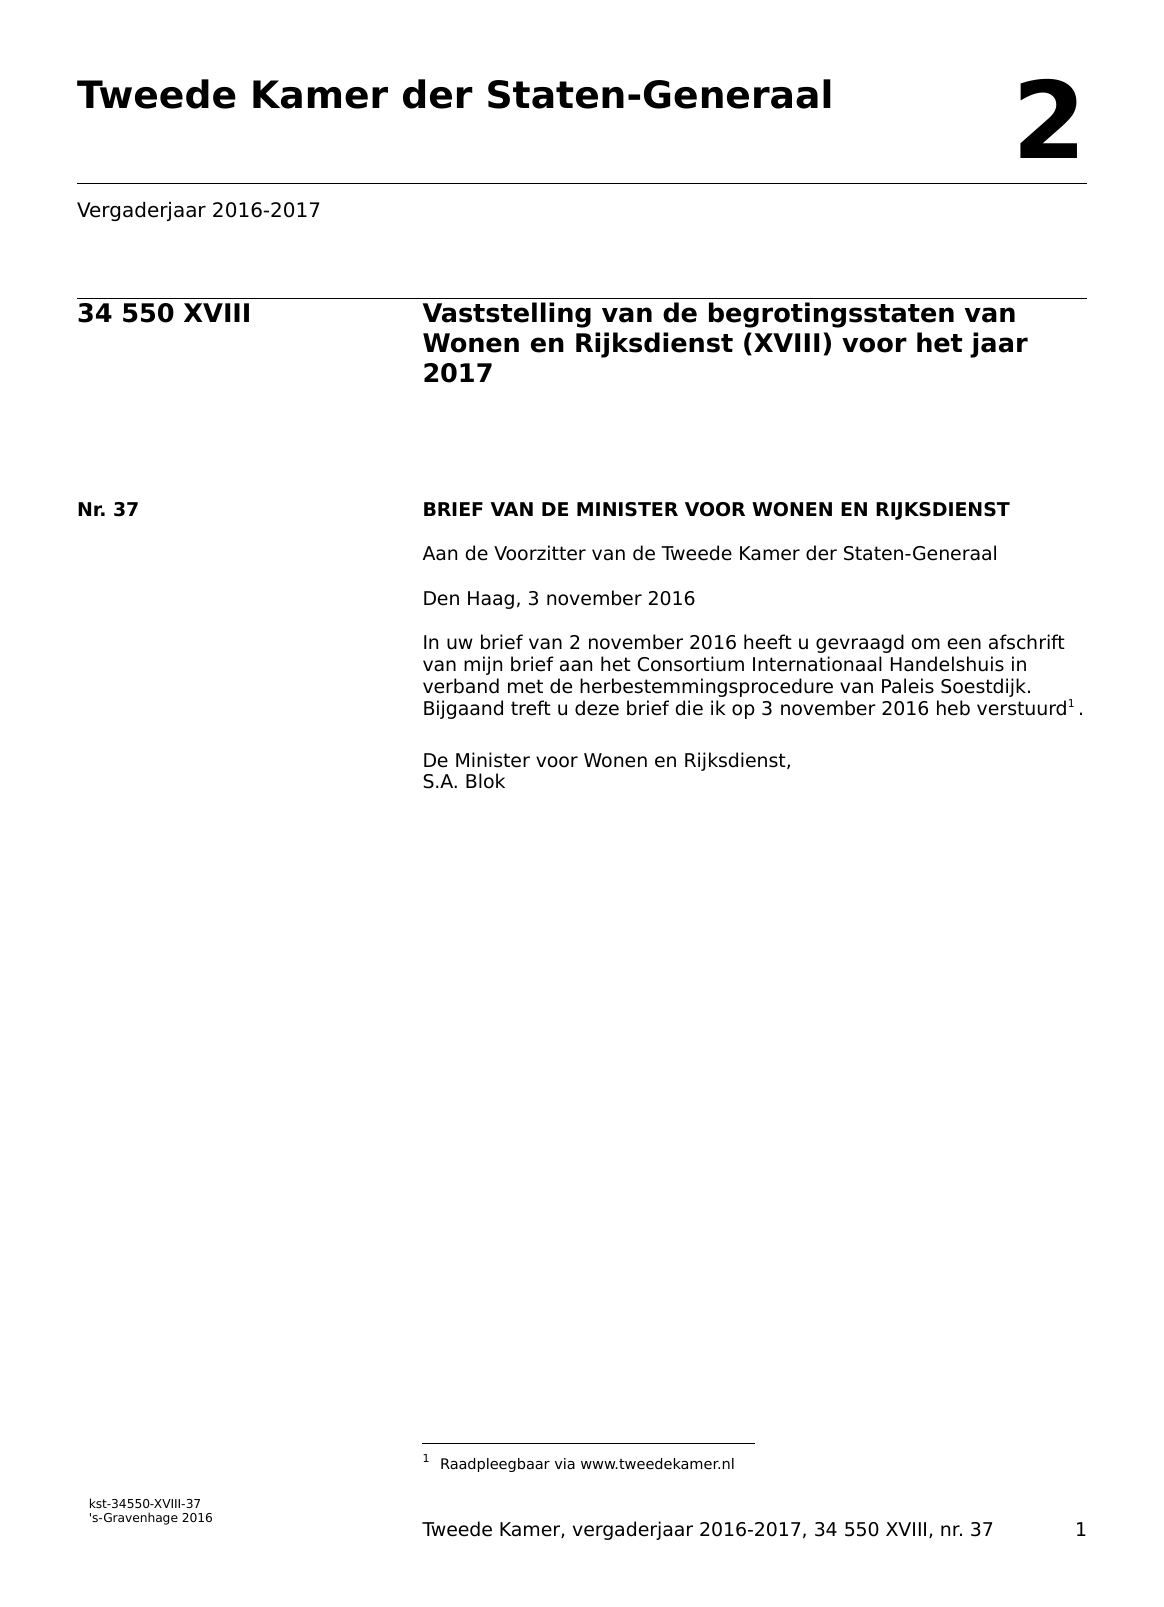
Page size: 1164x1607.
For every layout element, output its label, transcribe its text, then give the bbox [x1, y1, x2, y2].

text Aan de Voorzitter van de Tweede Kamer der Staten-Generaal [422, 543, 1087, 565]
subtitle 34 550 XVIII Vaststelling van de begrotingsstaten van Wonen en Rijksdienst (XVIII) voor het jaar 2017 [77, 299, 1087, 388]
text kst-34550-XVIII-37 [88, 1497, 323, 1511]
text 's-Gravenhage 2016 [88, 1511, 323, 1525]
table_header Tweede Kamer der Staten-Generaal [77, 59, 886, 183]
text De Minister voor Wonen en Rijksdienst, S.A. Blok [422, 749, 1087, 793]
table_cell Vergaderjaar 2016-2017 [77, 184, 1087, 298]
text Den Haag, 3 november 2016 [422, 587, 1087, 609]
table_header 2 [886, 59, 1087, 183]
text Raadpleegbaar via www.tweedekamer.nl [422, 1452, 1087, 1474]
subtitle Nr. 37 BRIEF VAN DE MINISTER VOOR WONEN EN RIJKSDIENST [77, 499, 1087, 521]
text In uw brief van 2 november 2016 heeft u gevraagd om een afschrift van mijn brief aan het Consortium Internationaal Handelshuis in verband met de herbestemmingsprocedure van Paleis Soestdijk. Bijgaand treft u deze brief die ik op 3 november 2016 heb verstuurd. [422, 632, 1087, 719]
